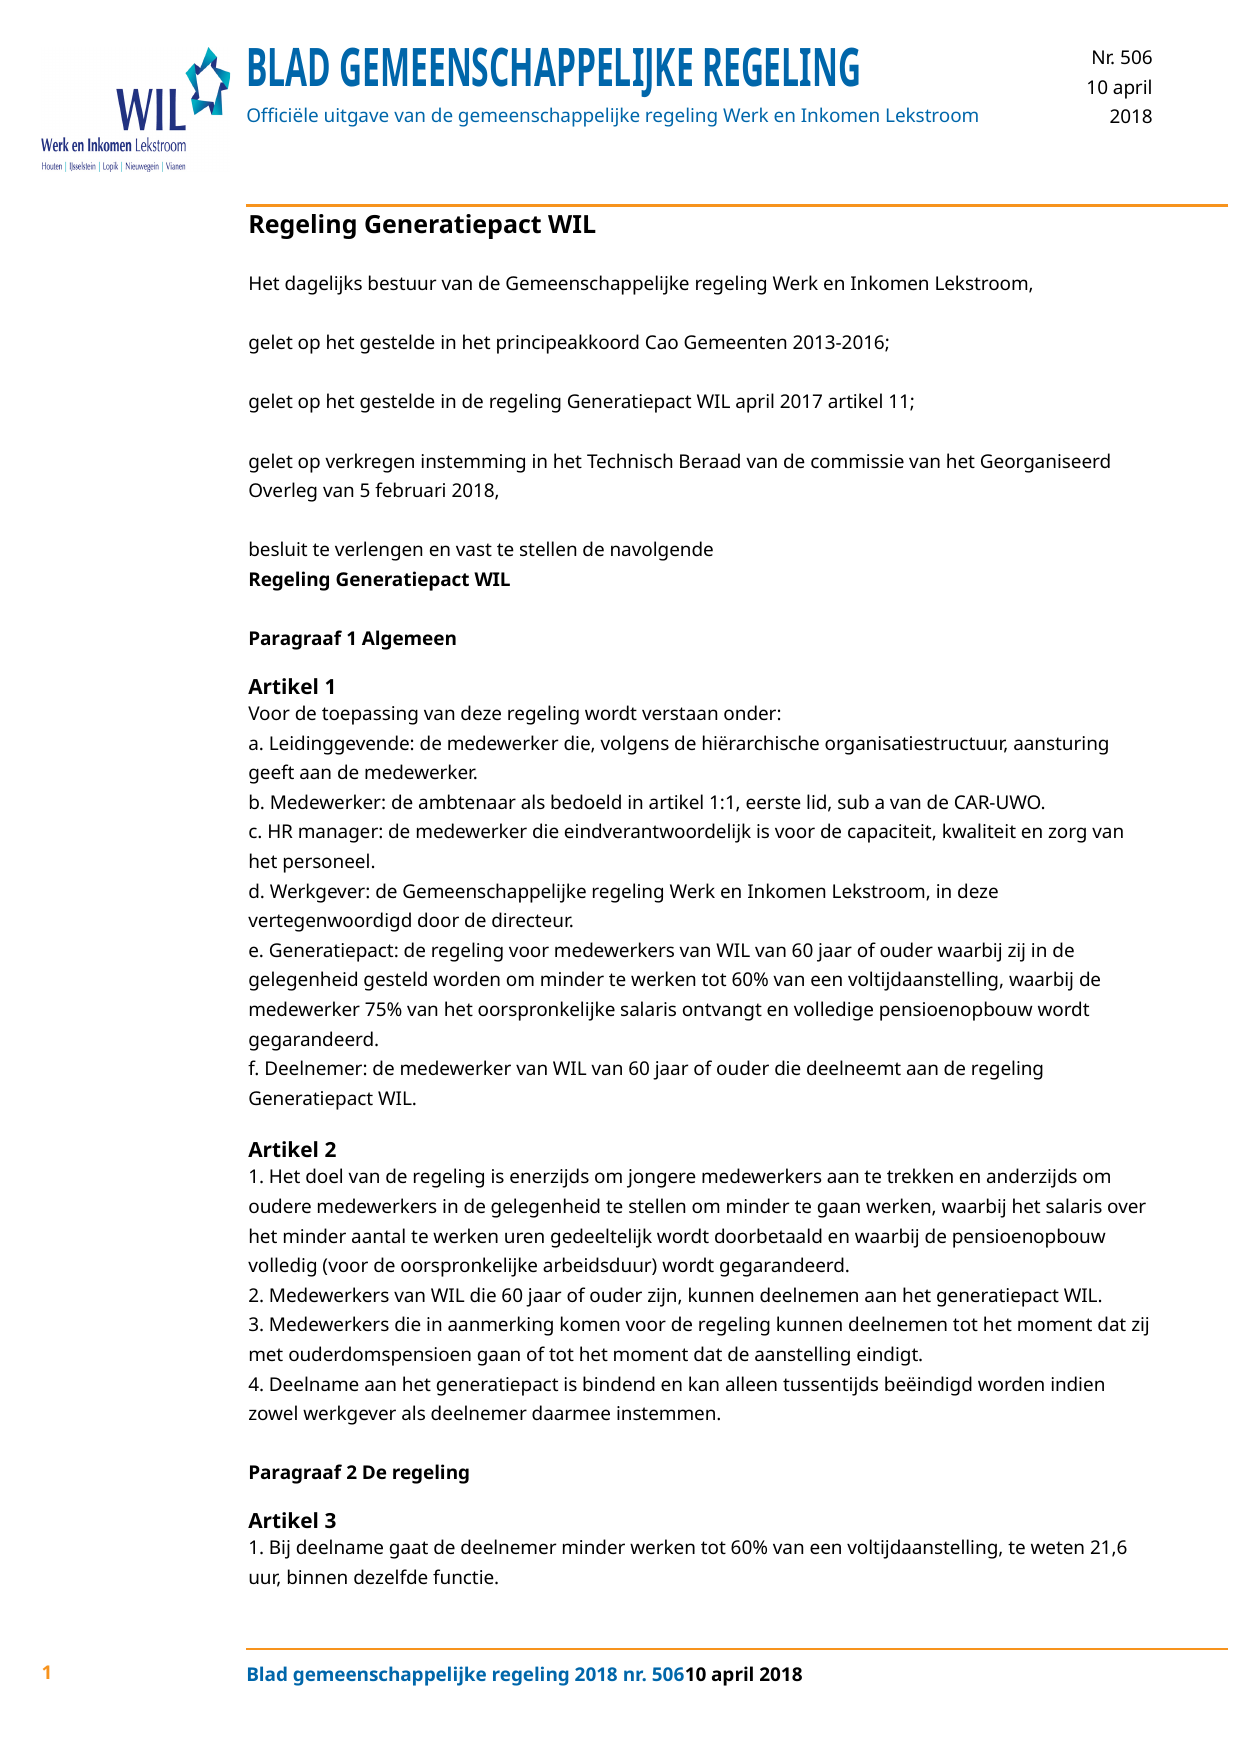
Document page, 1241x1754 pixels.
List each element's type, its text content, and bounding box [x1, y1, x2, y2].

text f. Deelnemer: de medewerker van WIL van 60 jaar of ouder die deelneemt aan de regeling Generatiepact WIL. [248, 1055, 1152, 1111]
text gelet op het gestelde in de regeling Generatiepact WIL april 2017 artikel 11; [248, 389, 1152, 414]
text Voor de toepassing van deze regeling wordt verstaan onder: [248, 700, 1152, 726]
text gelet op het gestelde in het principeakkoord Cao Gemeenten 2013-2016; [248, 329, 1152, 355]
text Paragraaf 2 De regeling [248, 1459, 1152, 1485]
text 2. Medewerkers van WIL die 60 jaar of ouder zijn, kunnen deelnemen aan het generatiepact WIL. [248, 1282, 1152, 1308]
text Artikel 2 [248, 1135, 1152, 1164]
text b. Medewerker: de ambtenaar als bedoeld in artikel 1:1, eerste lid, sub a van de CAR-UWO. [248, 789, 1152, 815]
text Regeling Generatiepact WIL [248, 207, 1152, 241]
text c. HR manager: de medewerker die eindverantwoordelijk is voor de capaciteit, kwaliteit en zorg van het personeel. [248, 819, 1152, 874]
text 3. Medewerkers die in aanmerking komen voor de regeling kunnen deelnemen tot het moment dat zij met ouderdomspensioen gaan of tot het moment dat de aanstelling eindigt. [248, 1312, 1152, 1367]
text 1. Het doel van de regeling is enerzijds om jongere medewerkers aan te trekken en anderzijds om oudere medewerkers in de gelegenheid te stellen om minder te gaan werken, waarbij het salaris over het minder aantal te werken uren gedeeltelijk wordt doorbetaald en waarbij de pensioenopbouw volledig (voor de oorspronkelijke arbeidsduur) wordt gegarandeerd. [248, 1164, 1152, 1278]
text 4. Deelname aan het generatiepact is bindend en kan alleen tussentijds beëindigd worden indien zowel werkgever als deelnemer daarmee instemmen. [248, 1371, 1152, 1426]
text Paragraaf 1 Algemeen [248, 625, 1152, 651]
text 1. Bij deelname gaat de deelnemer minder werken tot 60% van een voltijdaanstelling, te weten 21,6 uur, binnen dezelfde functie. [248, 1534, 1152, 1590]
text Het dagelijks bestuur van de Gemeenschappelijke regeling Werk en Inkomen Lekstroom, [248, 270, 1152, 296]
text Artikel 1 [248, 672, 1152, 700]
text Regeling Generatiepact WIL [248, 566, 1152, 592]
text d. Werkgever: de Gemeenschappelijke regeling Werk en Inkomen Lekstroom, in deze vertegenwoordigd door de directeur. [248, 878, 1152, 933]
text e. Generatiepact: de regeling voor medewerkers van WIL van 60 jaar of ouder waarbij zij in de gelegenheid gesteld worden om minder te werken tot 60% van een voltijdaanstelling, waarbij de medewerker 75% van het oorspronkelijke salaris ontvangt en volledige pensioenopbouw wordt gegarandeerd. [248, 937, 1152, 1051]
picture [41, 47, 231, 172]
text gelet op verkregen instemming in het Technisch Beraad van de commissie van het Georganiseerd Overleg van 5 februari 2018, [248, 448, 1152, 503]
text a. Leidinggevende: de medewerker die, volgens de hiërarchische organisatiestructuur, aansturing geeft aan de medewerker. [248, 730, 1152, 785]
text besluit te verlengen en vast te stellen de navolgende [248, 537, 1152, 562]
text Artikel 3 [248, 1506, 1152, 1534]
